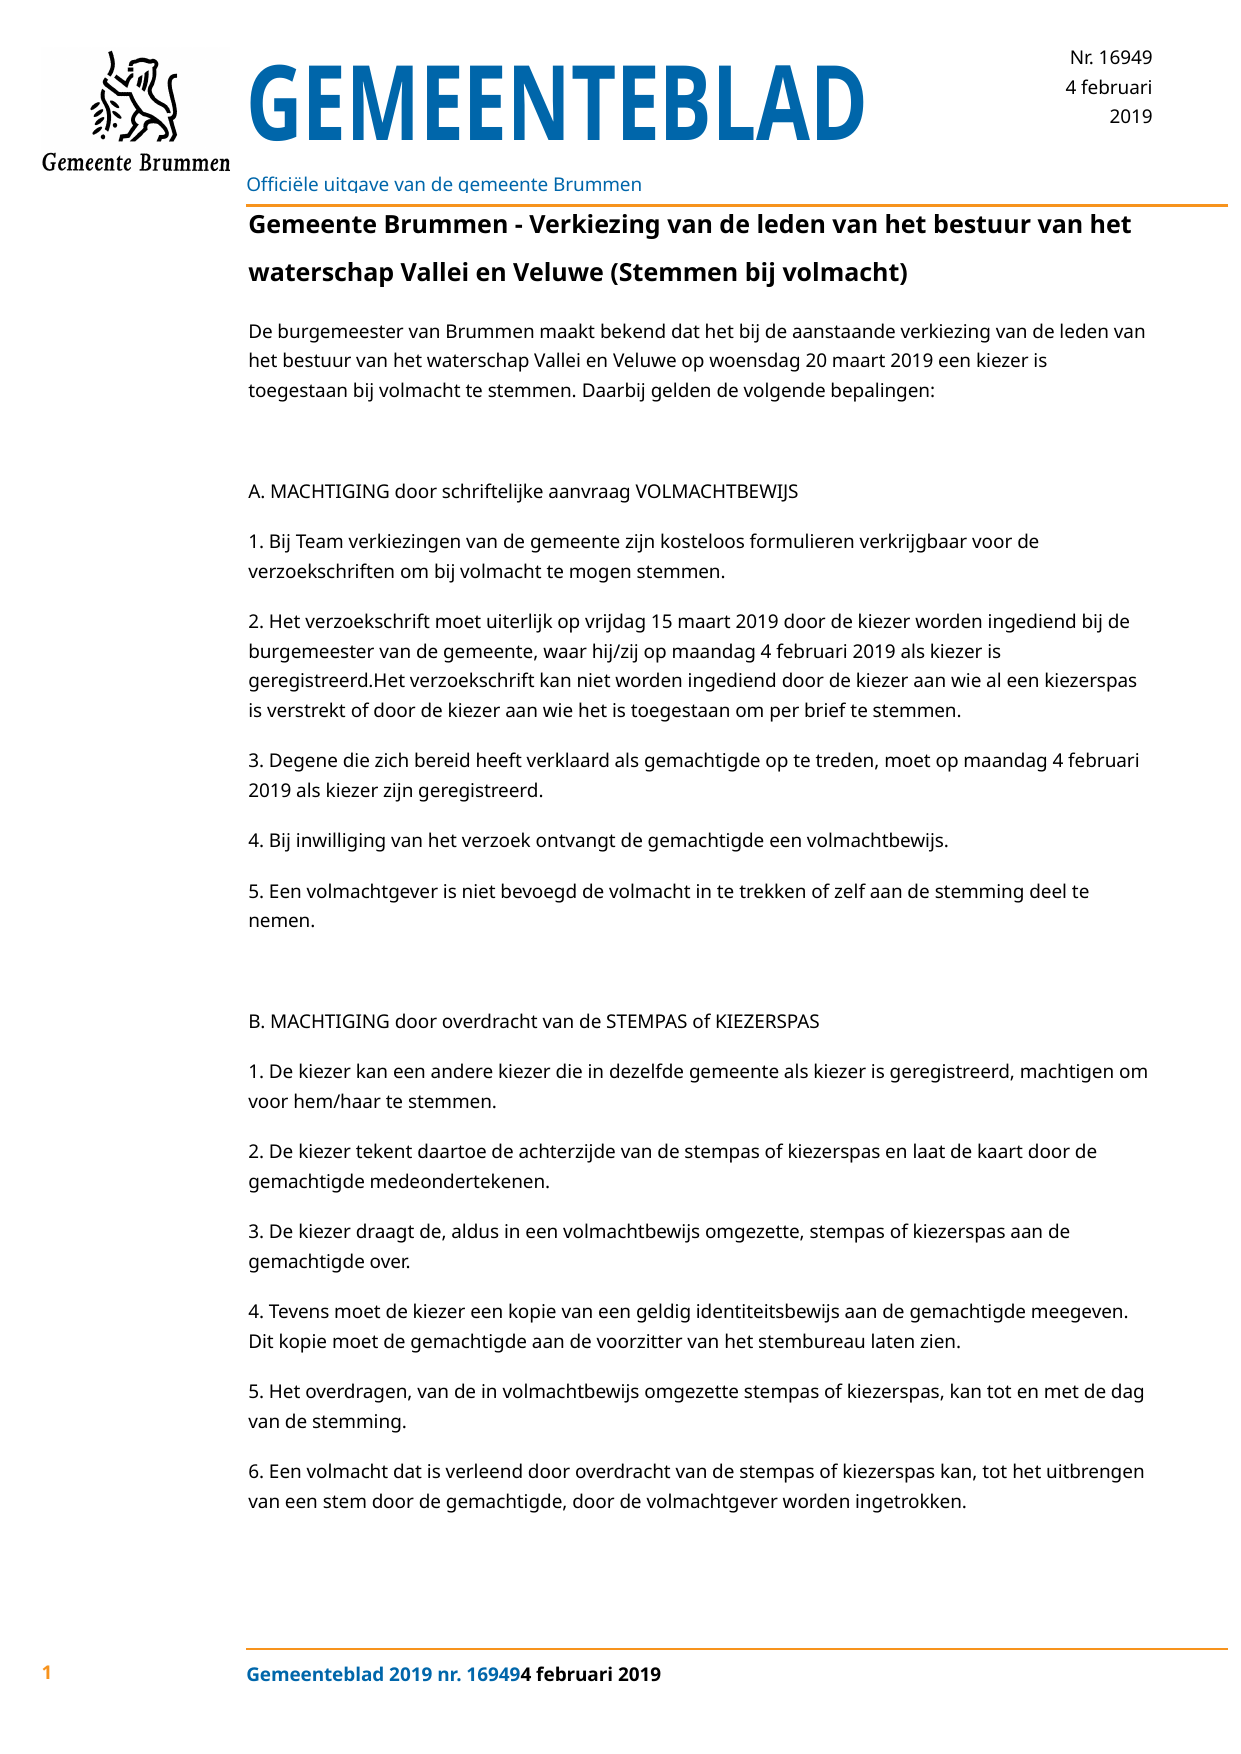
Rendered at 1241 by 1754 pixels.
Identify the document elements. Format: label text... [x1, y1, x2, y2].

text 2. Het verzoekschrift moet uiterlijk op vrijdag 15 maart 2019 door de kiezer worden ingediend bij de burgemeester van de gemeente, waar hij/zij op maandag 4 februari 2019 als kiezer is geregistreerd.Het verzoekschrift kan niet worden ingediend door de kiezer aan wie al een kiezerspas is verstrekt of door de kiezer aan wie het is toegestaan om per brief te stemmen. [248, 608, 1152, 723]
text 3. De kiezer draagt de, aldus in een volmachtbewijs omgezette, stempas of kiezerspas aan de gemachtigde over. [248, 1219, 1152, 1274]
text 4. Tevens moet de kiezer een kopie van een geldig identiteitsbewijs aan de gemachtigde meegeven. Dit kopie moet de gemachtigde aan de voorzitter van het stembureau laten zien. [248, 1299, 1152, 1354]
text De burgemeester van Brummen maakt bekend dat het bij de aanstaande verkiezing van de leden van het bestuur van het waterschap Vallei en Veluwe op woensdag 20 maart 2019 een kiezer is toegestaan bij volmacht te stemmen. Daarbij gelden de volgende bepalingen: [248, 318, 1152, 403]
text B. MACHTIGING door overdracht van de STEMPAS of KIEZERSPAS [248, 1008, 1152, 1034]
text 2. De kiezer tekent daartoe de achterzijde van de stempas of kiezerspas en laat de kaart door de gemachtigde medeondertekenen. [248, 1139, 1152, 1194]
text 1. Bij Team verkiezingen van de gemeente zijn kosteloos formulieren verkrijgbaar voor de verzoekschriften om bij volmacht te mogen stemmen. [248, 528, 1152, 584]
picture [41, 47, 231, 172]
text Gemeente Brummen - Verkiezing van de leden van het bestuur van het waterschap Vallei en Veluwe (Stemmen bij volmacht) [248, 207, 1152, 288]
text 1. De kiezer kan een andere kiezer die in dezelfde gemeente als kiezer is geregistreerd, machtigen om voor hem/haar te stemmen. [248, 1059, 1152, 1114]
text 5. Het overdragen, van de in volmachtbewijs omgezette stempas of kiezerspas, kan tot en met de dag van de stemming. [248, 1379, 1152, 1434]
text 4. Bij inwilliging van het verzoek ontvangt de gemachtigde een volmachtbewijs. [248, 827, 1152, 853]
text 6. Een volmacht dat is verleend door overdracht van de stempas of kiezerspas kan, tot het uitbrengen van een stem door de gemachtigde, door de volmachtgever worden ingetrokken. [248, 1459, 1152, 1514]
text 3. Degene die zich bereid heeft verklaard als gemachtigde op te treden, moet op maandag 4 februari 2019 als kiezer zijn geregistreerd. [248, 747, 1152, 803]
text 5. Een volmachtgever is niet bevoegd de volmacht in te trekken of zelf aan de stemming deel te nemen. [248, 878, 1152, 933]
text A. MACHTIGING door schriftelijke aanvraag VOLMACHTBEWIJS [248, 478, 1152, 504]
